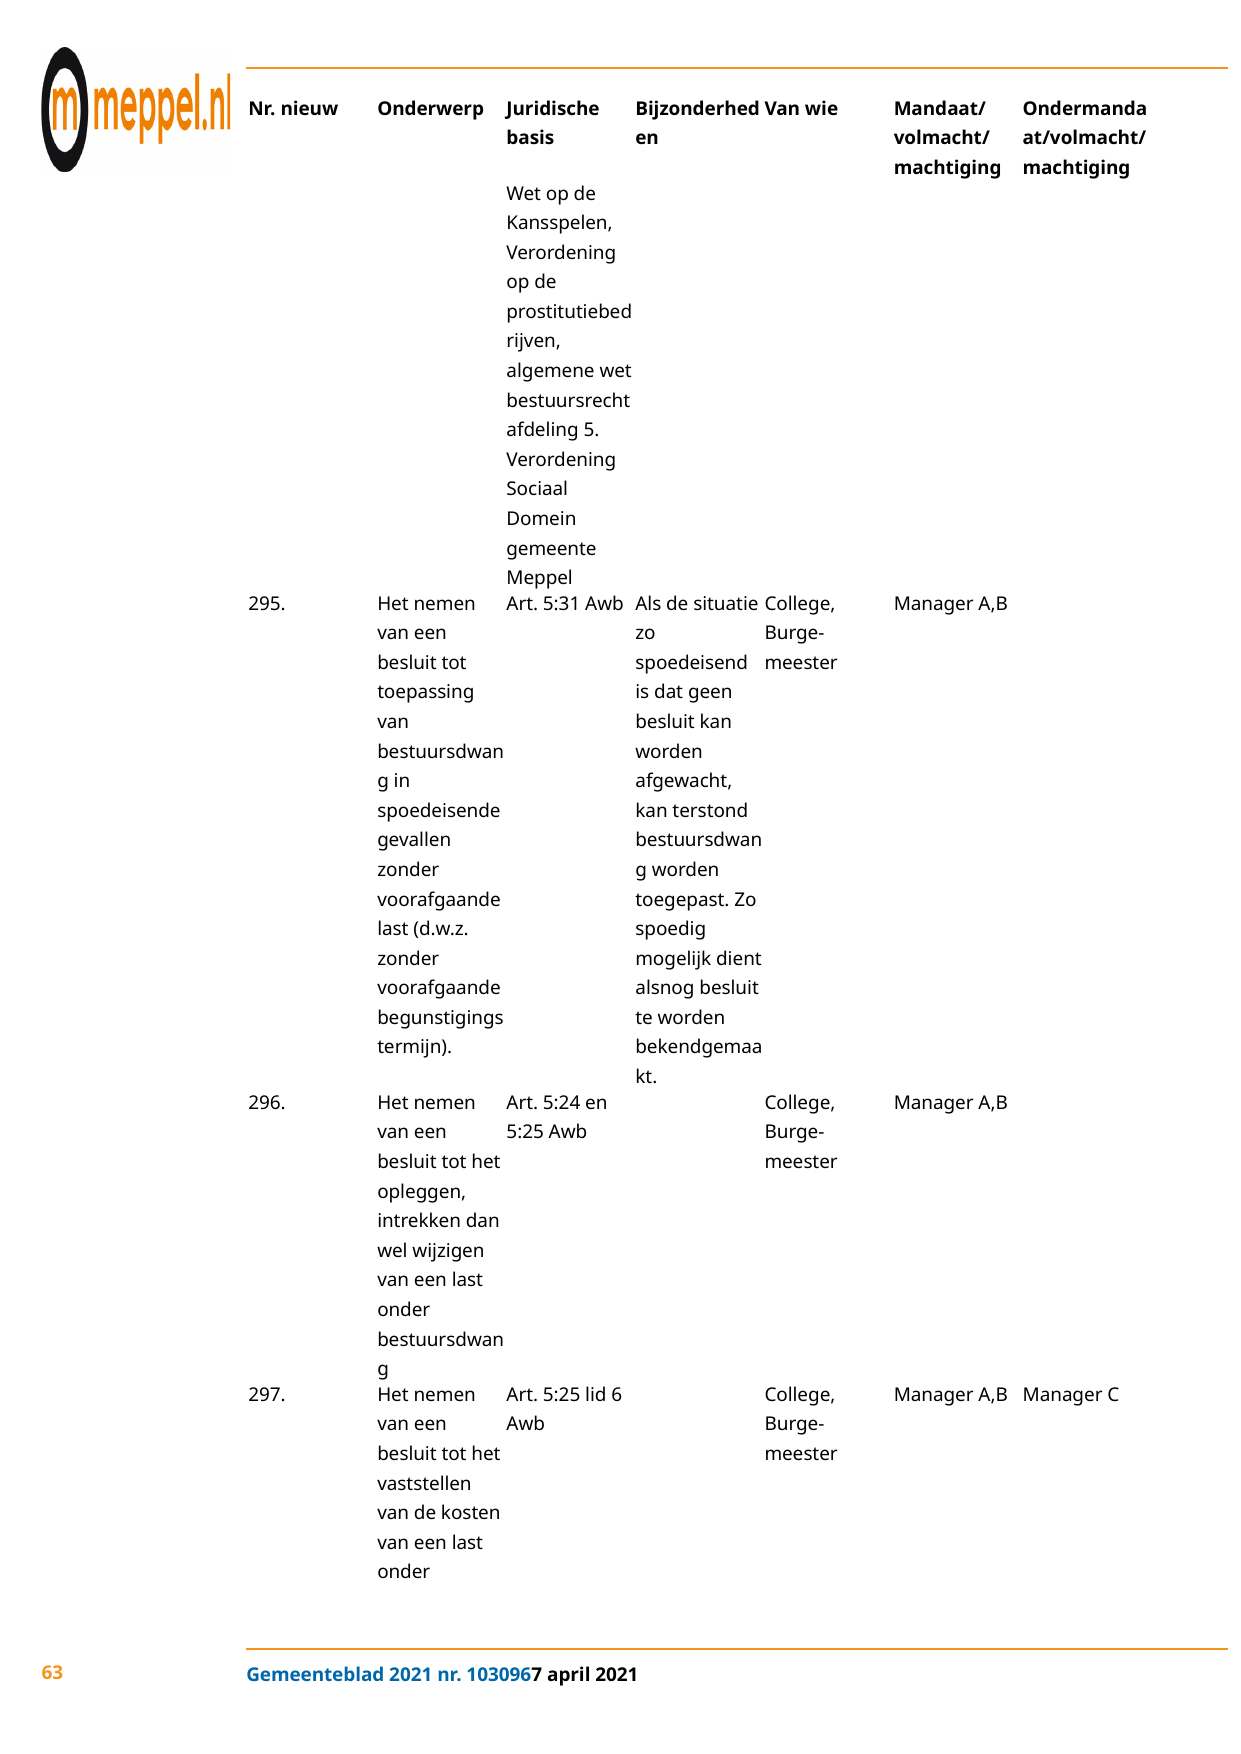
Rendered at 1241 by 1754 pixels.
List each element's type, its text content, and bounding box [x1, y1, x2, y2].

table_cell Manager C [1023, 1381, 1152, 1584]
table_cell [635, 1381, 764, 1584]
table_cell [1023, 180, 1152, 590]
table_cell [248, 590, 377, 1089]
table_header Onderwerp [377, 95, 506, 180]
table_header Bijzonderheden [635, 95, 764, 180]
table_cell College, Burge-meester [764, 1089, 893, 1381]
table_cell [248, 180, 377, 590]
table_cell Het nemen van een besluit tot het opleggen, intrekken dan wel wijzigen van een last onder bestuursdwang [377, 1089, 506, 1381]
table_cell Als de situatie zo spoedeisend is dat geen besluit kan worden afgewacht, kan terstond bestuursdwang worden toegepast. Zo spoedig mogelijk dient alsnog besluit te worden bekendgemaakt. [635, 590, 764, 1089]
table_cell [248, 1381, 377, 1584]
table_cell Art. 5:31 Awb [506, 590, 635, 1089]
table_header Van wie [764, 95, 893, 180]
table_cell [635, 1089, 764, 1381]
table_header Nr. nieuw [248, 95, 377, 180]
table_cell [635, 180, 764, 590]
table_cell [1023, 1089, 1152, 1381]
table_cell Het nemen van een besluit tot het vaststellen van de kosten van een last onder [377, 1381, 506, 1584]
table_cell Manager A,B [894, 590, 1022, 1089]
table_cell Manager A,B [894, 1381, 1022, 1584]
table_cell Art. 5:24 en 5:25 Awb [506, 1089, 635, 1381]
table_cell Art. 5:25 lid 6 Awb [506, 1381, 635, 1584]
table_cell Manager A,B [894, 1089, 1022, 1381]
table_cell [764, 180, 893, 590]
table_cell College, Burge-meester [764, 590, 893, 1089]
table_cell [894, 180, 1022, 590]
table_cell [377, 180, 506, 590]
table_cell [248, 1089, 377, 1381]
table_header Ondermandaat/volmacht/ machtiging [1023, 95, 1152, 180]
table_cell [1023, 590, 1152, 1089]
table_cell College, Burge-meester [764, 1381, 893, 1584]
table_header Mandaat/volmacht/machtiging [894, 95, 1022, 180]
table_header Juridische basis [506, 95, 635, 180]
table_cell Het nemen van een besluit tot toepassing van bestuursdwang in spoedeisende gevallen zonder voorafgaande last (d.w.z. zonder voorafgaande begunstigingstermijn). [377, 590, 506, 1089]
table_cell Wet op de Kansspelen, Verordening op de prostitutiebedrijven, algemene wet bestuursrecht afdeling 5. Verordening Sociaal Domein gemeente Meppel [506, 180, 635, 590]
picture [41, 47, 231, 172]
